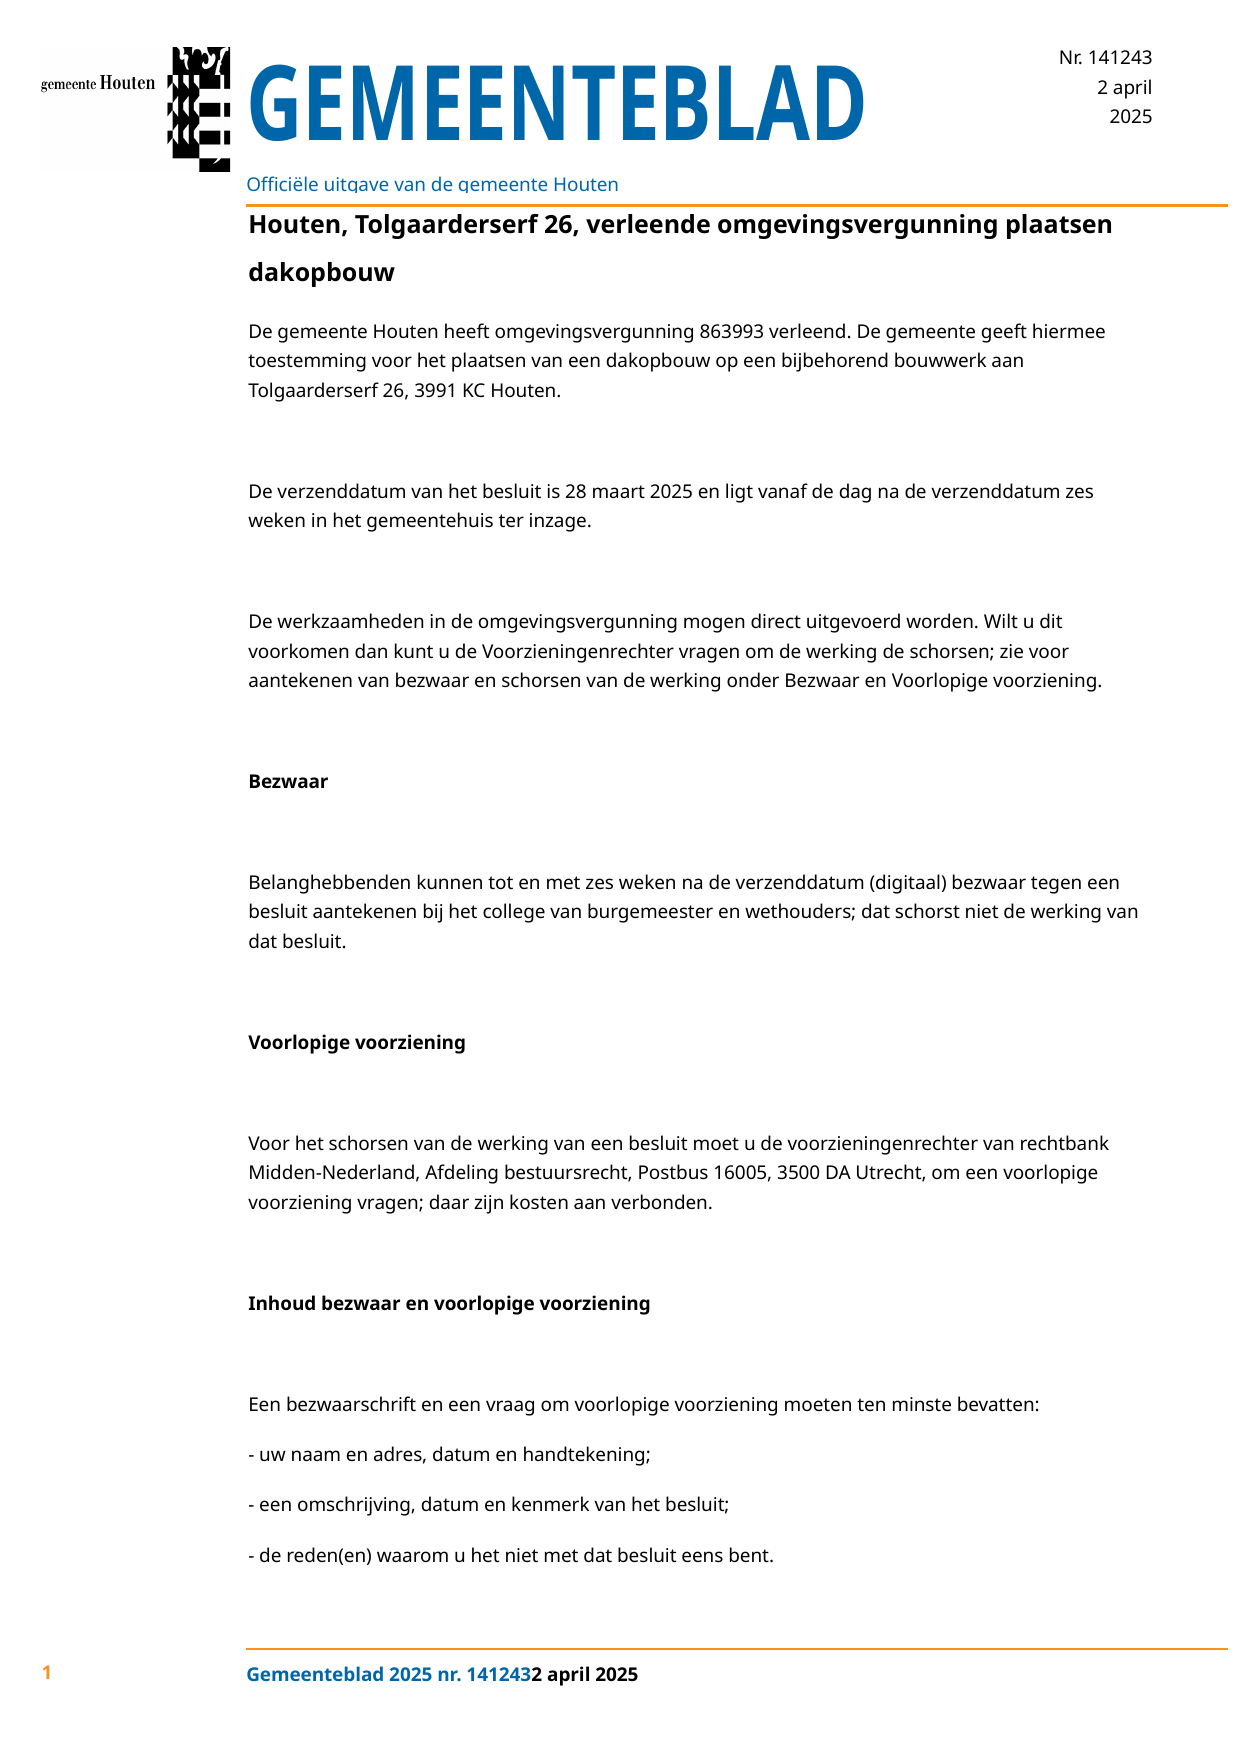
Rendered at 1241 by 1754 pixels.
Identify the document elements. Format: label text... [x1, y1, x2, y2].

text Voor het schorsen van de werking van een besluit moet u de voorzieningenrechter van rechtbank Midden-Nederland, Afdeling bestuursrecht, Postbus 16005, 3500 DA Utrecht, om een voorlopige voorziening vragen; daar zijn kosten aan verbonden. [248, 1130, 1152, 1215]
text - een omschrijving, datum en kenmerk van het besluit; [248, 1492, 1152, 1517]
text Belanghebbenden kunnen tot en met zes weken na de verzenddatum (digitaal) bezwaar tegen een besluit aantekenen bij het college van burgemeester en wethouders; dat schorst niet de werking van dat besluit. [248, 869, 1152, 954]
text Een bezwaarschrift en een vraag om voorlopige voorziening moeten ten minste bevatten: [248, 1391, 1152, 1417]
text Houten, Tolgaarderserf 26, verleende omgevingsvergunning plaatsen dakopbouw [248, 207, 1152, 288]
text De gemeente Houten heeft omgevingsvergunning 863993 verleend. De gemeente geeft hiermee toestemming voor het plaatsen van een dakopbouw op een bijbehorend bouwwerk aan Tolgaarderserf 26, 3991 KC Houten. [248, 318, 1152, 403]
text De werkzaamheden in de omgevingsvergunning mogen direct uitgevoerd worden. Wilt u dit voorkomen dan kunt u de Voorzieningenrechter vragen om de werking de schorsen; zie voor aantekenen van bezwaar en schorsen van de werking onder Bezwaar en Voorlopige voorziening. [248, 608, 1152, 693]
text Voorlopige voorziening [248, 1029, 1152, 1055]
text Inhoud bezwaar en voorlopige voorziening [248, 1290, 1152, 1316]
text - uw naam en adres, datum en handtekening; [248, 1441, 1152, 1467]
text De verzenddatum van het besluit is 28 maart 2025 en ligt vanaf de dag na de verzenddatum zes weken in het gemeentehuis ter inzage. [248, 478, 1152, 533]
text - de reden(en) waarom u het niet met dat besluit eens bent. [248, 1542, 1152, 1568]
text Bezwaar [248, 768, 1152, 794]
picture [41, 47, 231, 172]
